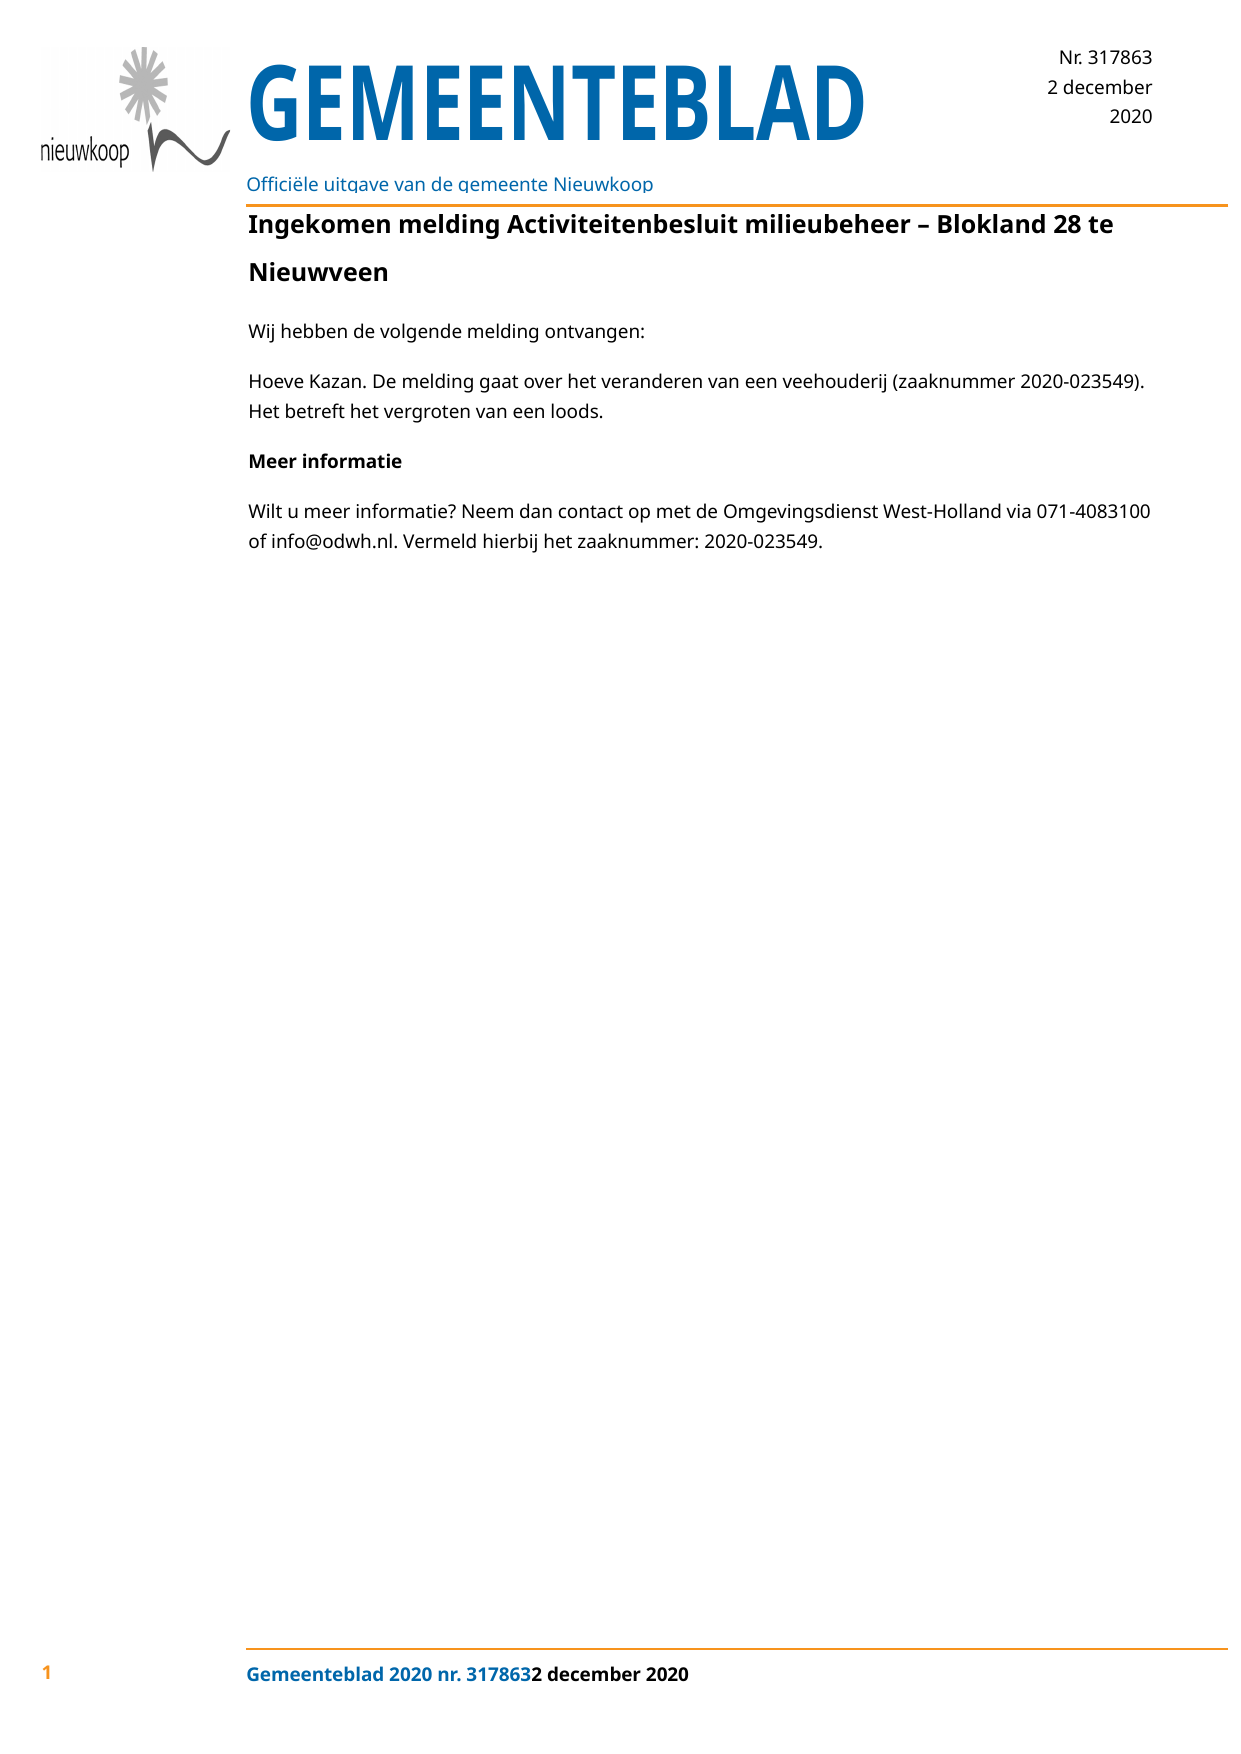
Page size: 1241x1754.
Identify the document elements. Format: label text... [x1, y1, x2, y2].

text Ingekomen melding Activiteitenbesluit milieubeheer – Blokland 28 te Nieuwveen [248, 207, 1152, 288]
picture [41, 47, 231, 172]
text Wilt u meer informatie? Neem dan contact op met de Omgevingsdienst West-Holland via 071‑4083100 of info@odwh.nl. Vermeld hierbij het zaaknummer: 2020-023549. [248, 499, 1152, 554]
text Meer informatie [248, 448, 1152, 474]
text Wij hebben de volgende melding ontvangen: [248, 318, 1152, 344]
text Hoeve Kazan. De melding gaat over het veranderen van een veehouderij (zaaknummer 2020-023549). Het betreft het vergroten van een loods. [248, 368, 1152, 424]
